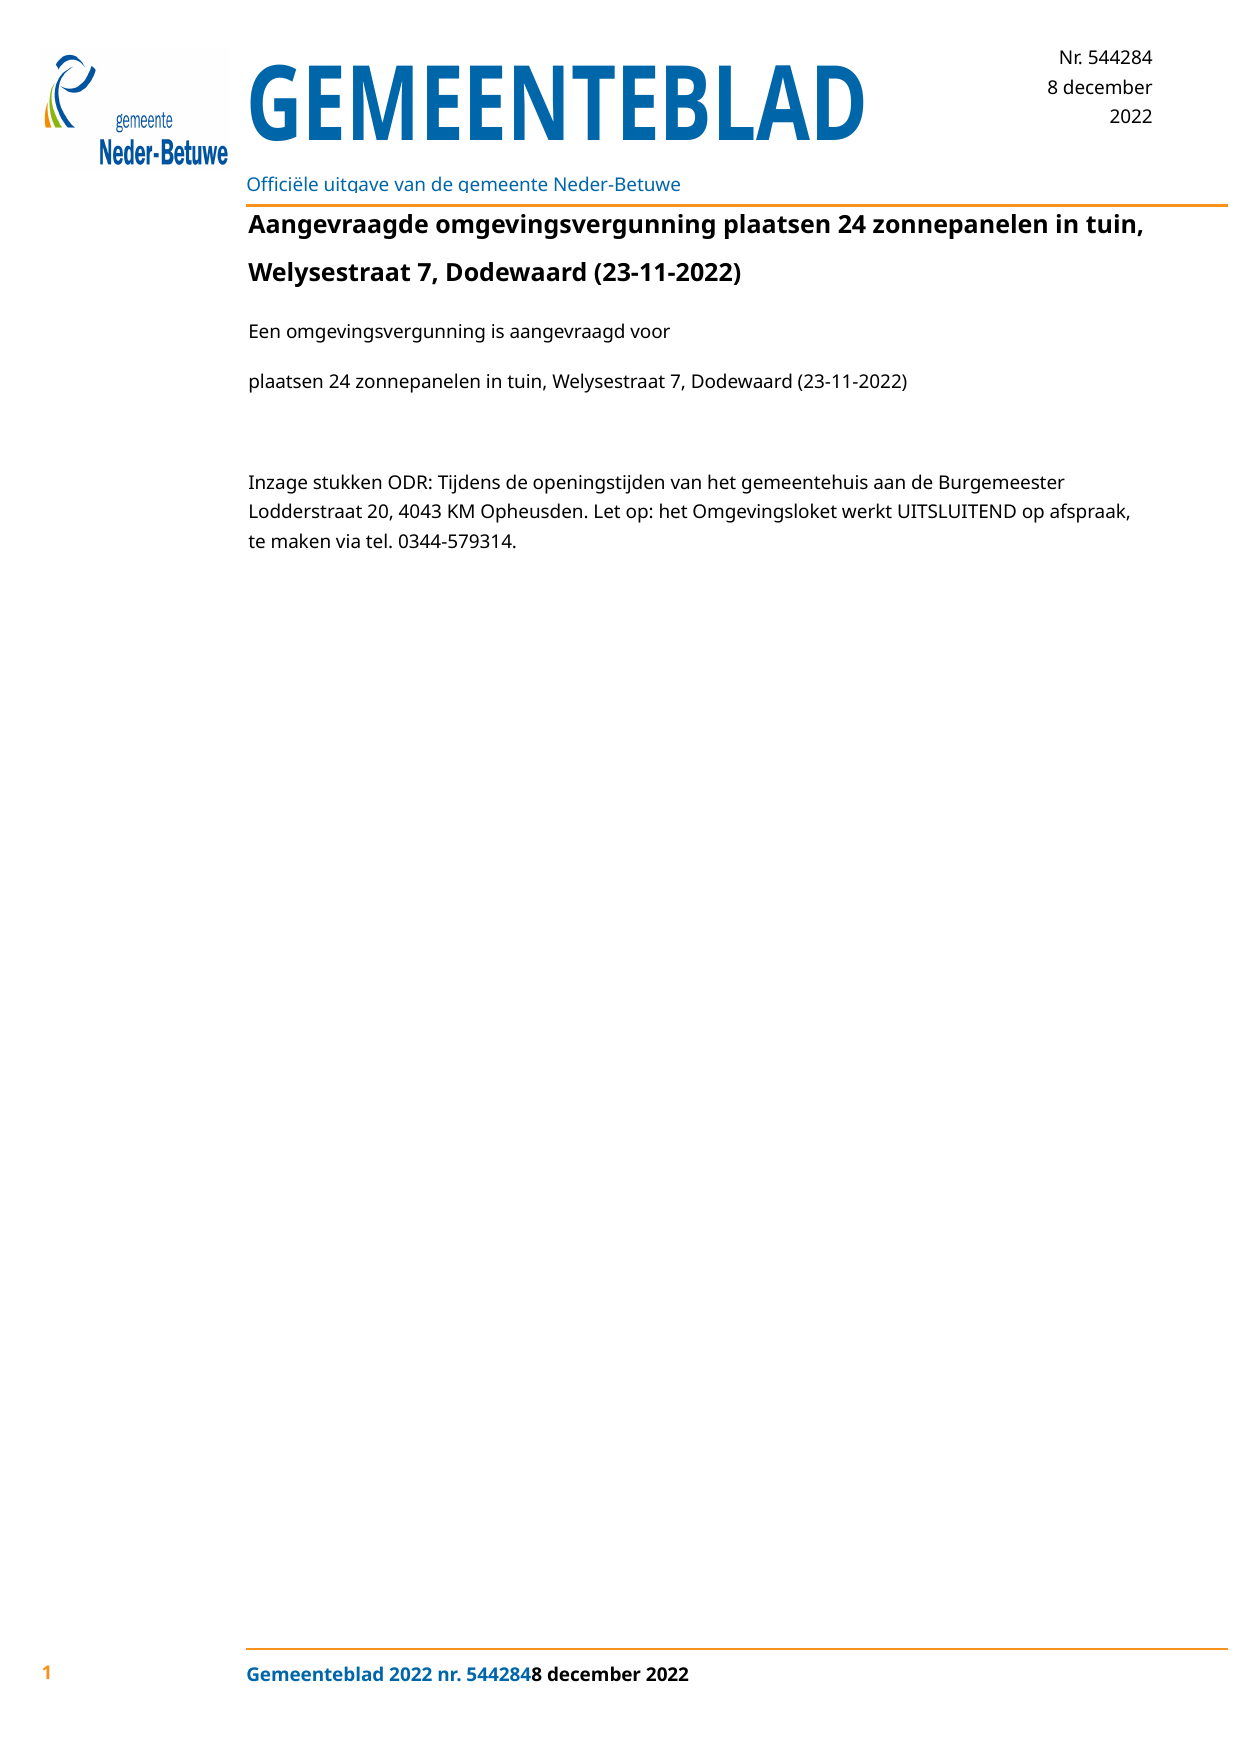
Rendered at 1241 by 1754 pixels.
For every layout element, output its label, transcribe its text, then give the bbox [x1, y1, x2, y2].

text Aangevraagde omgevingsvergunning plaatsen 24 zonnepanelen in tuin, Welysestraat 7, Dodewaard (23-11-2022) [248, 207, 1152, 288]
text plaatsen 24 zonnepanelen in tuin, Welysestraat 7, Dodewaard (23-11-2022) [248, 368, 1152, 394]
picture [41, 47, 231, 172]
text Inzage stukken ODR: Tijdens de openingstijden van het gemeentehuis aan de Burgemeester Lodderstraat 20, 4043 KM Opheusden. Let op: het Omgevingsloket werkt UITSLUITEND op afspraak, te maken via tel. 0344-579314. [248, 469, 1152, 554]
text Een omgevingsvergunning is aangevraagd voor [248, 318, 1152, 344]
